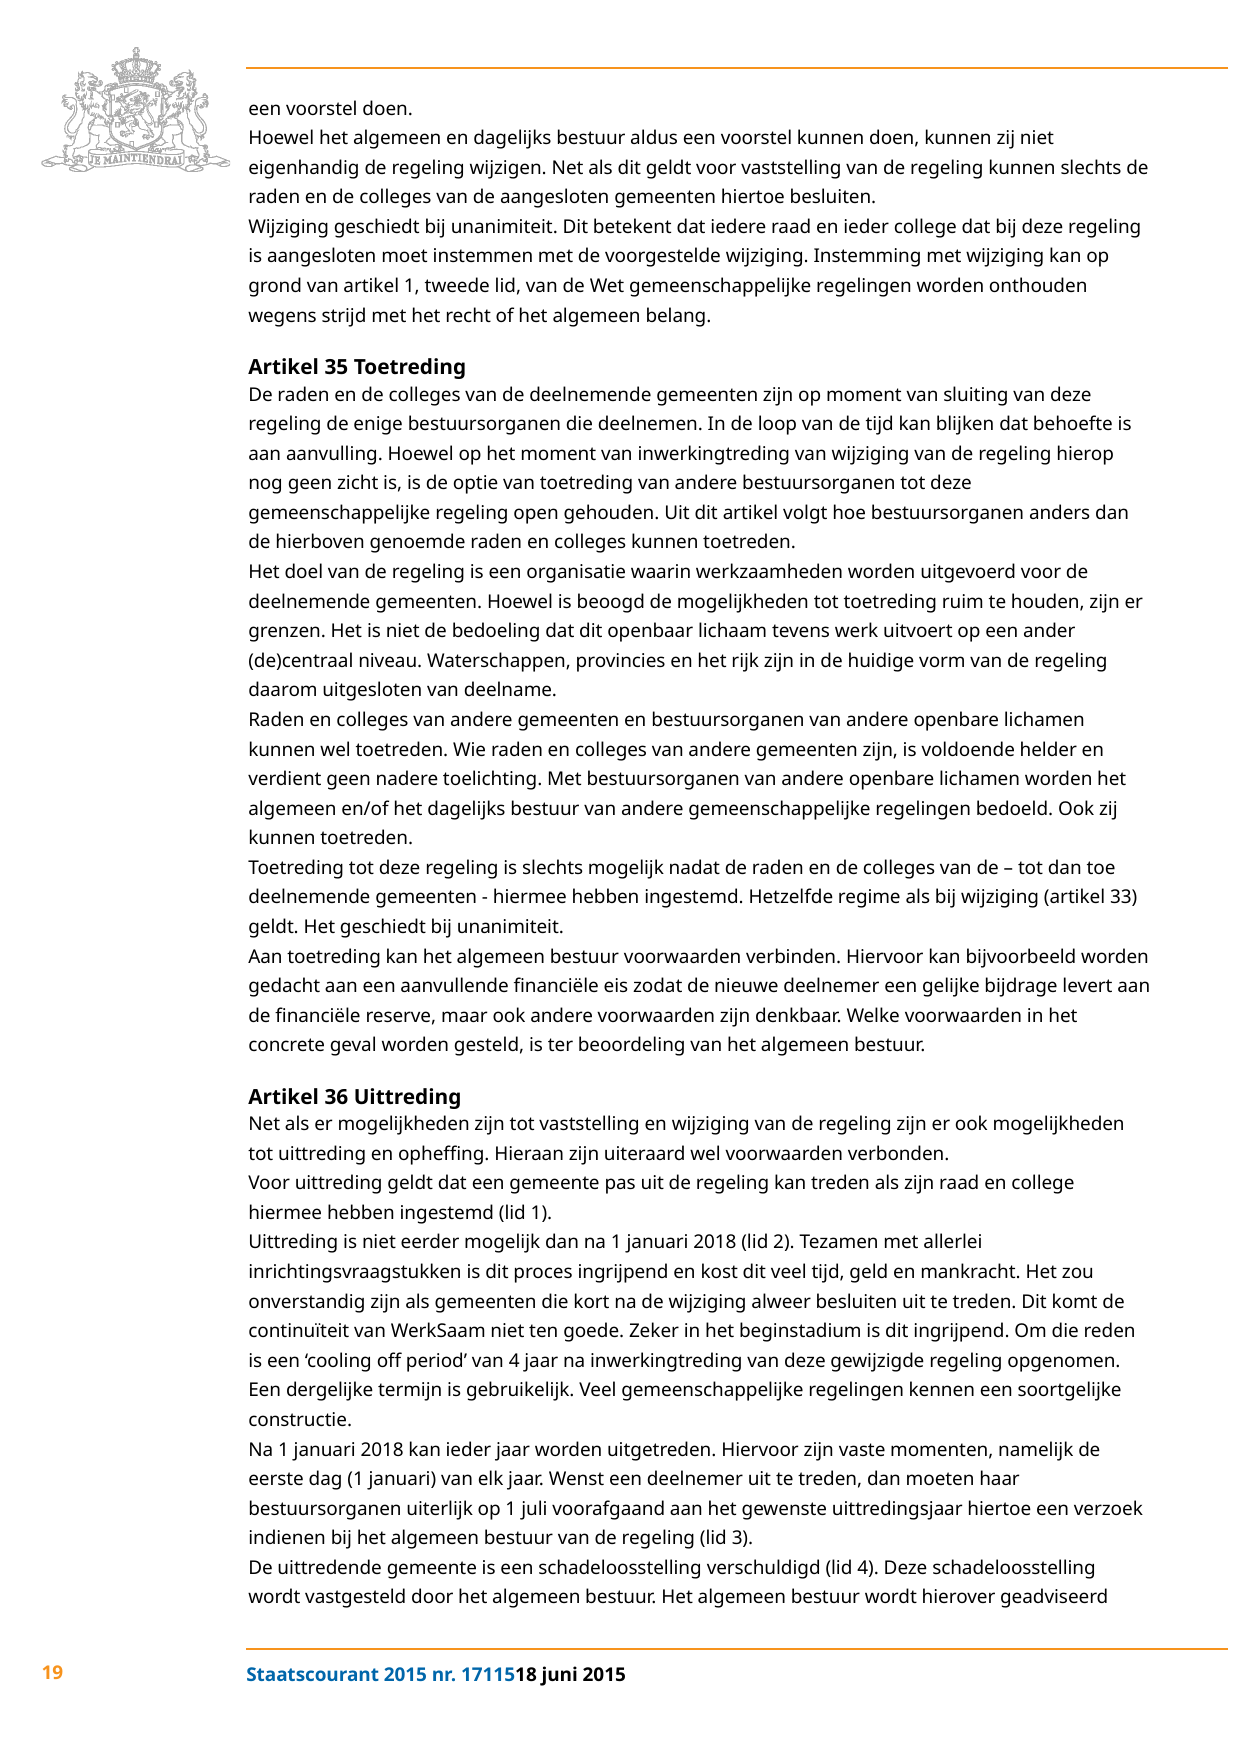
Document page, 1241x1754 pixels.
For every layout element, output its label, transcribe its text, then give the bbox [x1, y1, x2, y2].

text Artikel 36 Uittreding [248, 1082, 1152, 1110]
text Artikel 35 Toetreding [248, 352, 1152, 381]
text De uittredende gemeente is een schadeloosstelling verschuldigd (lid 4). Deze schadeloosstelling wordt vastgesteld door het algemeen bestuur. Het algemeen bestuur wordt hierover geadviseerd [248, 1554, 1152, 1609]
text Voor uittreding geldt dat een gemeente pas uit de regeling kan treden als zijn raad en college hiermee hebben ingestemd (lid 1). [248, 1169, 1152, 1225]
text Net als er mogelijkheden zijn tot vaststelling en wijziging van de regeling zijn er ook mogelijkheden tot uittreding en opheffing. Hieraan zijn uiteraard wel voorwaarden verbonden. [248, 1110, 1152, 1166]
text Aan toetreding kan het algemeen bestuur voorwaarden verbinden. Hiervoor kan bijvoorbeeld worden gedacht aan een aanvullende financiële eis zodat de nieuwe deelnemer een gelijke bijdrage levert aan de financiële reserve, maar ook andere voorwaarden zijn denkbaar. Welke voorwaarden in het concrete geval worden gesteld, is ter beoordeling van het algemeen bestuur. [248, 943, 1152, 1057]
text Toetreding tot deze regeling is slechts mogelijk nadat de raden en de colleges van de – tot dan toe deelnemende gemeenten - hiermee hebben ingestemd. Hetzelfde regime als bij wijziging (artikel 33) geldt. Het geschiedt bij unanimiteit. [248, 854, 1152, 939]
text Na 1 januari 2018 kan ieder jaar worden uitgetreden. Hiervoor zijn vaste momenten, namelijk de eerste dag (1 januari) van elk jaar. Wenst een deelnemer uit te treden, dan moeten haar bestuursorganen uiterlijk op 1 juli voorafgaand aan het gewenste uittredingsjaar hiertoe een verzoek indienen bij het algemeen bestuur van de regeling (lid 3). [248, 1436, 1152, 1550]
text een voorstel doen. [248, 95, 1152, 121]
picture [41, 47, 231, 172]
text Wijziging geschiedt bij unanimiteit. Dit betekent dat iedere raad en ieder college dat bij deze regeling is aangesloten moet instemmen met de voorgestelde wijziging. Instemming met wijziging kan op grond van artikel 1, tweede lid, van de Wet gemeenschappelijke regelingen worden onthouden wegens strijd met het recht of het algemeen belang. [248, 213, 1152, 328]
text Hoewel het algemeen en dagelijks bestuur aldus een voorstel kunnen doen, kunnen zij niet eigenhandig de regeling wijzigen. Net als dit geldt voor vaststelling van de regeling kunnen slechts de raden en de colleges van de aangesloten gemeenten hiertoe besluiten. [248, 124, 1152, 209]
text Het doel van de regeling is een organisatie waarin werkzaamheden worden uitgevoerd voor de deelnemende gemeenten. Hoewel is beoogd de mogelijkheden tot toetreding ruim te houden, zijn er grenzen. Het is niet de bedoeling dat dit openbaar lichaam tevens werk uitvoert op een ander (de)centraal niveau. Waterschappen, provincies en het rijk zijn in de huidige vorm van de regeling daarom uitgesloten van deelname. [248, 558, 1152, 702]
text De raden en de colleges van de deelnemende gemeenten zijn op moment van sluiting van deze regeling de enige bestuursorganen die deelnemen. In de loop van de tijd kan blijken dat behoefte is aan aanvulling. Hoewel op het moment van inwerkingtreding van wijziging van de regeling hierop nog geen zicht is, is de optie van toetreding van andere bestuursorganen tot deze gemeenschappelijke regeling open gehouden. Uit dit artikel volgt hoe bestuursorganen anders dan de hierboven genoemde raden en colleges kunnen toetreden. [248, 381, 1152, 554]
text Raden en colleges van andere gemeenten en bestuursorganen van andere openbare lichamen kunnen wel toetreden. Wie raden en colleges van andere gemeenten zijn, is voldoende helder en verdient geen nadere toelichting. Met bestuursorganen van andere openbare lichamen worden het algemeen en/of het dagelijks bestuur van andere gemeenschappelijke regelingen bedoeld. Ook zij kunnen toetreden. [248, 706, 1152, 850]
text Uittreding is niet eerder mogelijk dan na 1 januari 2018 (lid 2). Tezamen met allerlei inrichtingsvraagstukken is dit proces ingrijpend en kost dit veel tijd, geld en mankracht. Het zou onverstandig zijn als gemeenten die kort na de wijziging alweer besluiten uit te treden. Dit komt de continuïteit van WerkSaam niet ten goede. Zeker in het beginstadium is dit ingrijpend. Om die reden is een ‘cooling off period’ van 4 jaar na inwerkingtreding van deze gewijzigde regeling opgenomen. Een dergelijke termijn is gebruikelijk. Veel gemeenschappelijke regelingen kennen een soortgelijke constructie. [248, 1229, 1152, 1432]
